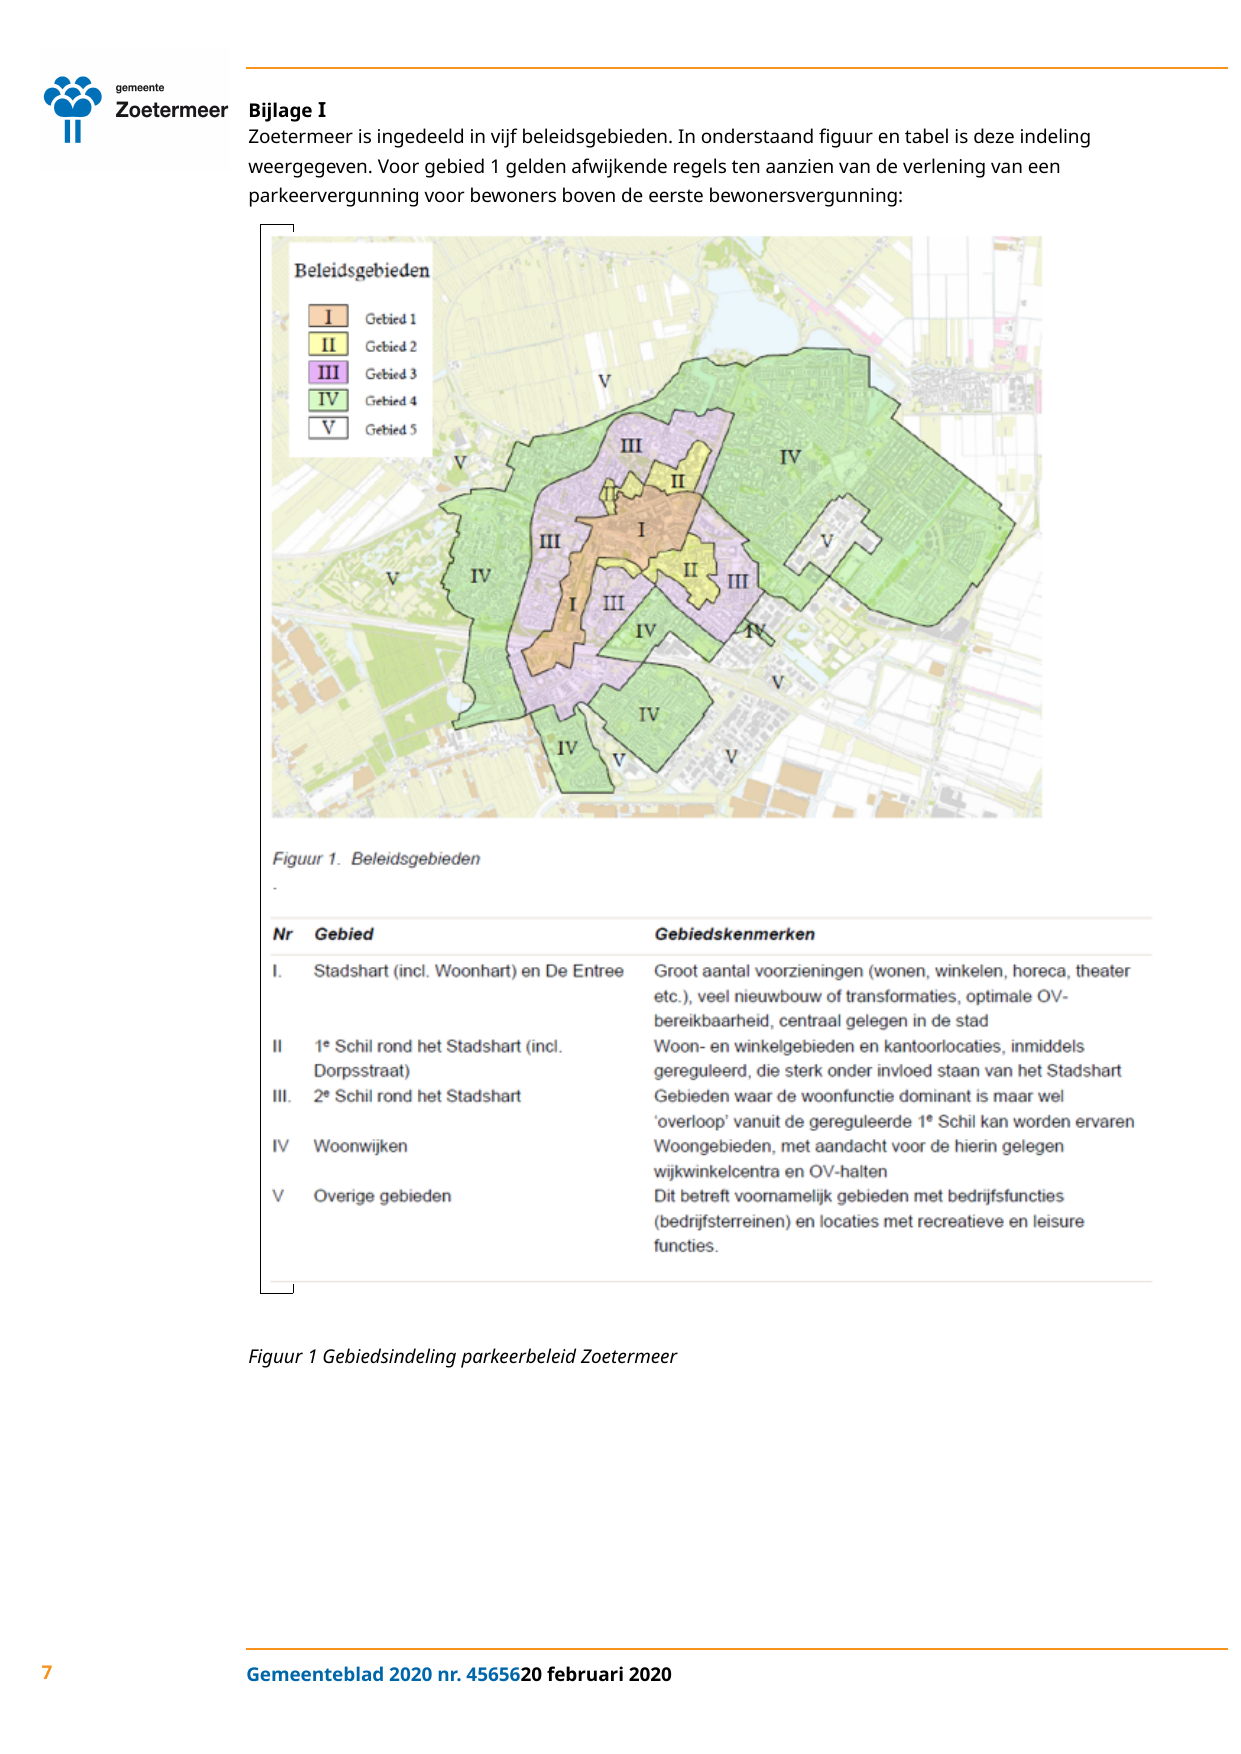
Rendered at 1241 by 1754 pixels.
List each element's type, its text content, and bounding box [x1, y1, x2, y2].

text Bijlage I [248, 95, 1152, 123]
picture [41, 47, 231, 172]
text Figuur 1 Gebiedsindeling parkeerbeleid Zoetermeer [248, 1343, 1152, 1369]
text Zoetermeer is ingedeeld in vijf beleidsgebieden. In onderstaand figuur en tabel is deze indeling weergegeven. Voor gebied 1 gelden afwijkende regels ten aanzien van de verlening van een parkeervergunning voor bewoners boven de eerste bewonersvergunning: [248, 123, 1152, 208]
picture [268, 232, 1173, 1284]
